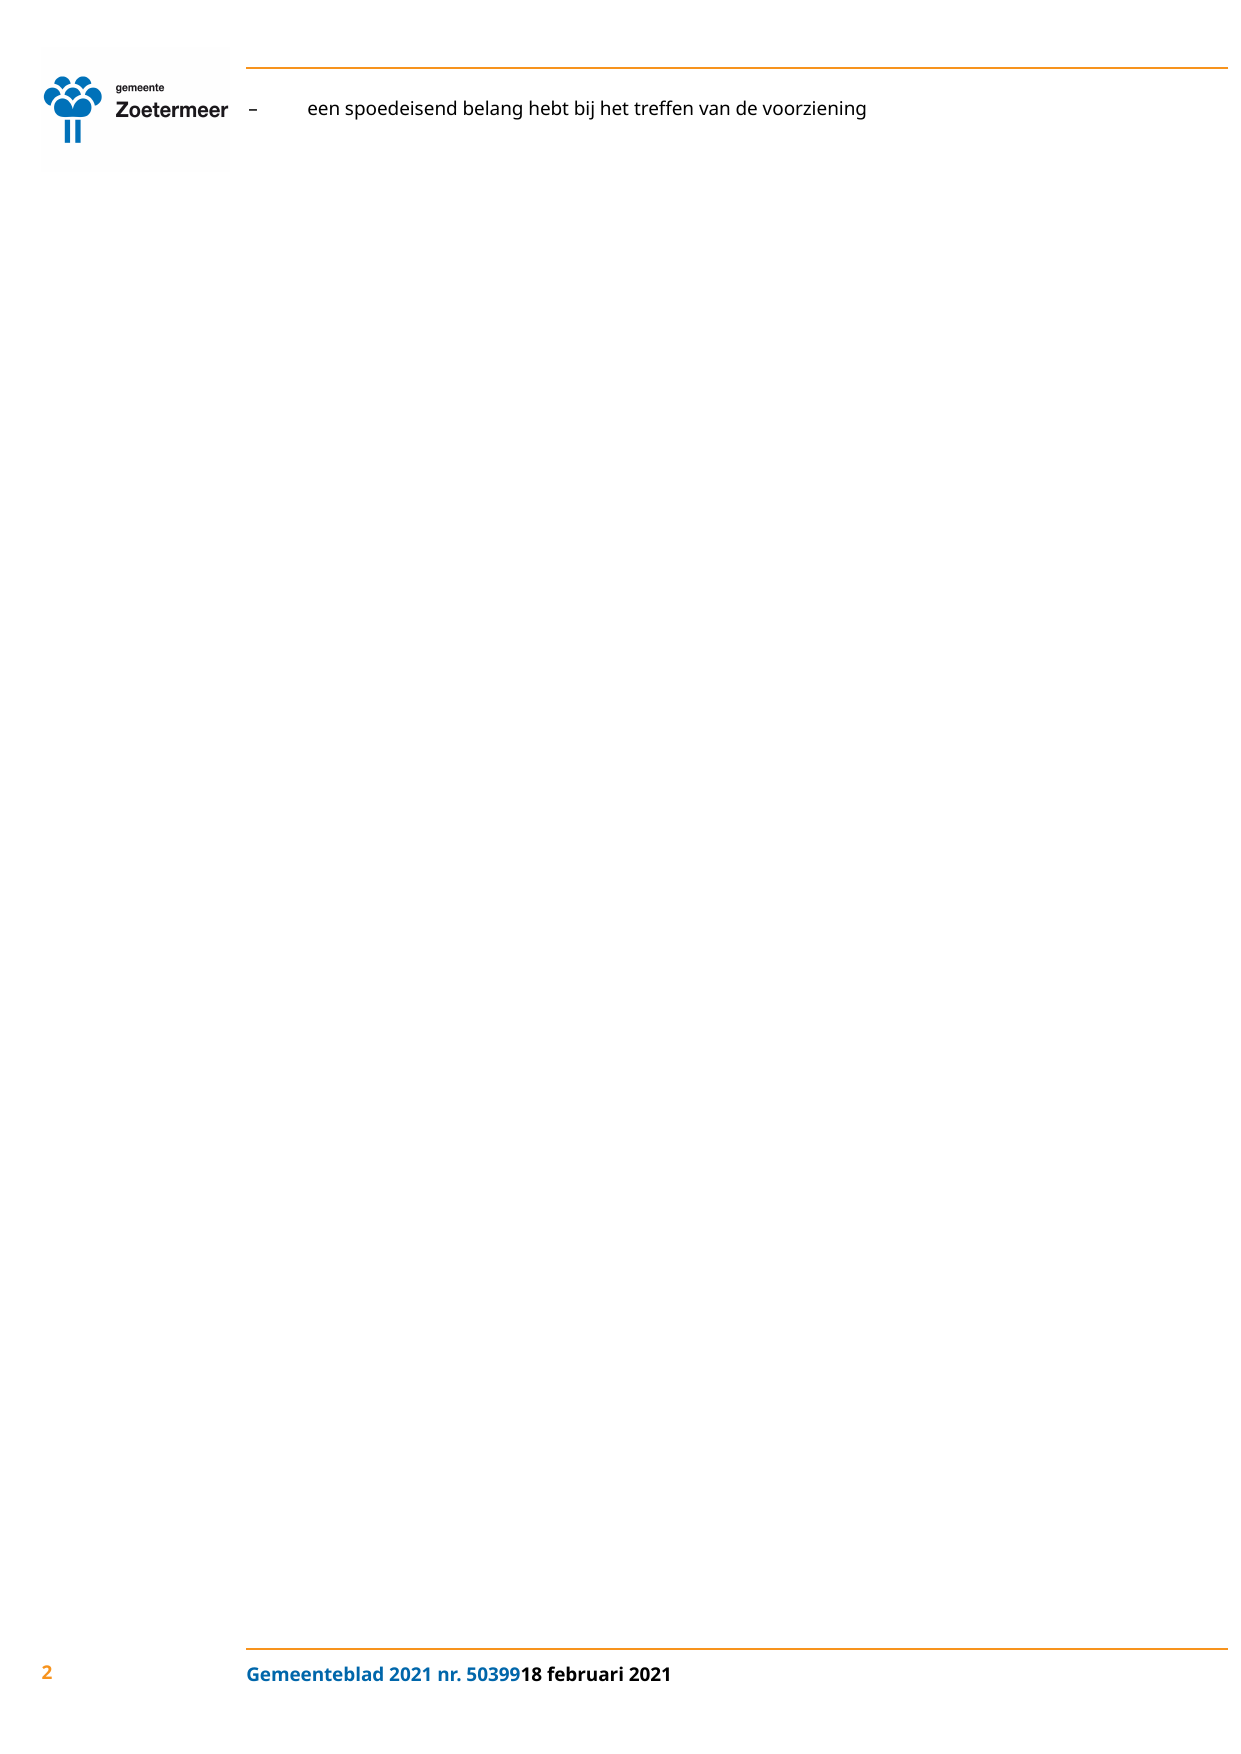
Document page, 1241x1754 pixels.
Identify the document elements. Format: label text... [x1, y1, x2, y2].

picture [41, 47, 231, 172]
list een spoedeisend belang hebt bij het treffen van de voorziening [248, 95, 1152, 121]
